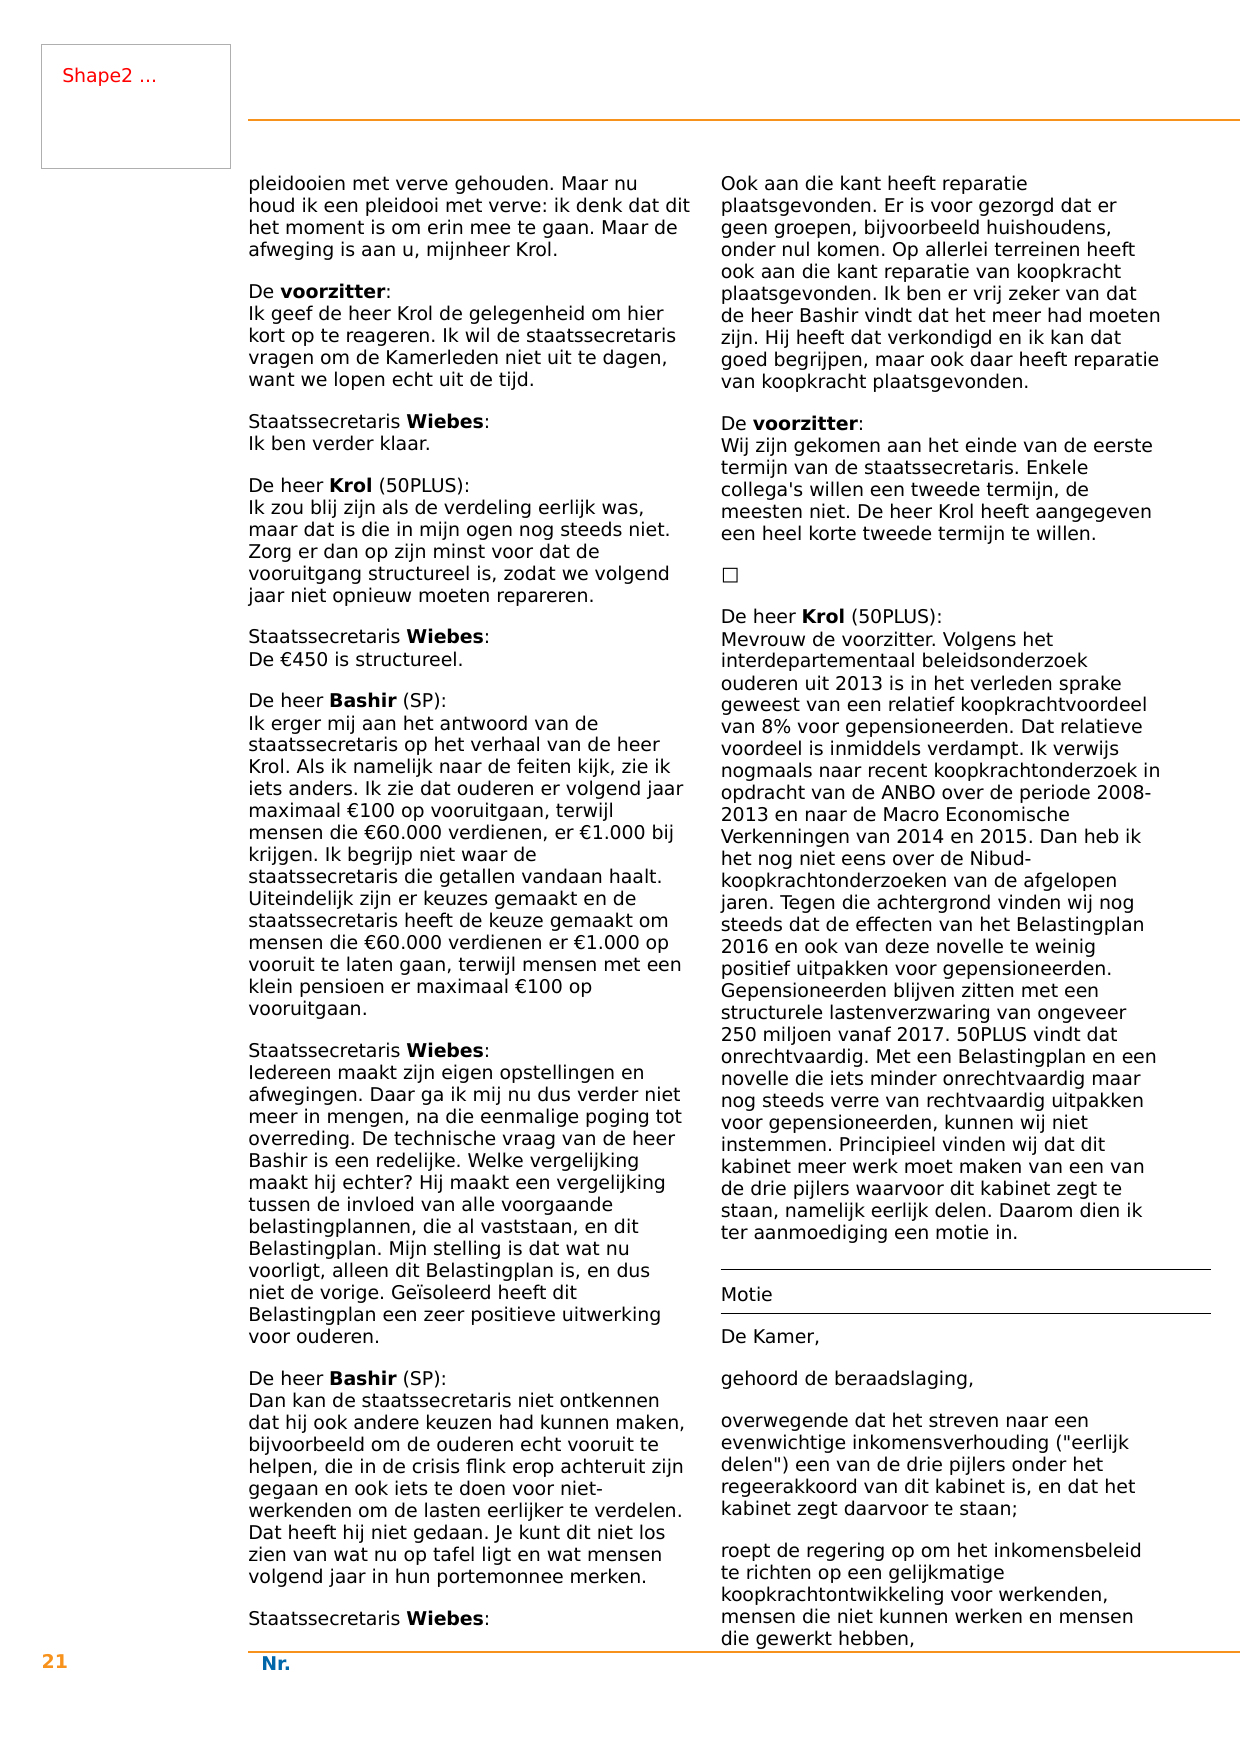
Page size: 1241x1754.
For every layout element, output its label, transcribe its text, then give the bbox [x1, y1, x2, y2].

text pleidooien met verve gehouden. Maar nu houd ik een pleidooi met verve: ik denk dat dit het moment is om erin mee te gaan. Maar de afweging is aan u, mijnheer Krol. [248, 173, 691, 261]
text ⬜ [721, 564, 1163, 586]
text Ik zou blij zijn als de verdeling eerlijk was, maar dat is die in mijn ogen nog steeds niet. Zorg er dan op zijn minst voor dat de vooruitgang structureel is, zodat we volgend jaar niet opnieuw moeten repareren. [248, 497, 691, 606]
text roept de regering op om het inkomensbeleid te richten op een gelijkmatige koopkrachtontwikkeling voor werkenden, mensen die niet kunnen werken en mensen die gewerkt hebben, [721, 1539, 1163, 1649]
text Ik ben verder klaar. [248, 433, 691, 454]
text Iedereen maakt zijn eigen opstellingen en afwegingen. Daar ga ik mij nu dus verder niet meer in mengen, na die eenmalige poging tot overreding. De technische vraag van de heer Bashir is een redelijke. Welke vergelijking maakt hij echter? Hij maakt een vergelijking tussen de invloed van alle voorgaande belastingplannen, die al vaststaan, en dit Belastingplan. Mijn stelling is dat wat nu voorligt, alleen dit Belastingplan is, en dus niet de vorige. Geïsoleerd heeft dit Belastingplan een zeer positieve uitwerking voor ouderen. [248, 1062, 691, 1348]
text Ook aan die kant heeft reparatie plaatsgevonden. Er is voor gezorgd dat er geen groepen, bijvoorbeeld huishoudens, onder nul komen. Op allerlei terreinen heeft ook aan die kant reparatie van koopkracht plaatsgevonden. Ik ben er vrij zeker van dat de heer Bashir vindt dat het meer had moeten zijn. Hij heeft dat verkondigd en ik kan dat goed begrijpen, maar ook daar heeft reparatie van koopkracht plaatsgevonden. [721, 173, 1163, 393]
text overwegende dat het streven naar een evenwichtige inkomensverhouding ("eerlijk delen") een van de drie pijlers onder het regeerakkoord van dit kabinet is, en dat het kabinet zegt daarvoor te staan; [721, 1410, 1163, 1519]
text De Kamer, [721, 1326, 1163, 1348]
text Ik geef de heer Krol de gelegenheid om hier kort op te reageren. Ik wil de staatssecretaris vragen om de Kamerleden niet uit te dagen, want we lopen echt uit de tijd. [248, 303, 691, 391]
text De voorzitter: [721, 413, 1163, 434]
text Staatssecretaris Wiebes: [248, 626, 691, 648]
text Motie [721, 1284, 1163, 1306]
text De voorzitter: [248, 281, 691, 303]
text Wij zijn gekomen aan het einde van de eerste termijn van de staatssecretaris. Enkele collega's willen een tweede termijn, de meesten niet. De heer Krol heeft aangegeven een heel korte tweede termijn te willen. [721, 434, 1163, 544]
text Staatssecretaris Wiebes: [248, 1040, 691, 1062]
text Ik erger mij aan het antwoord van de staatssecretaris op het verhaal van de heer Krol. Als ik namelijk naar de feiten kijk, zie ik iets anders. Ik zie dat ouderen er volgend jaar maximaal €100 op vooruitgaan, terwijl mensen die €60.000 verdienen, er €1.000 bij krijgen. Ik begrijp niet waar de staatssecretaris die getallen vandaan haalt. Uiteindelijk zijn er keuzes gemaakt en de staatssecretaris heeft de keuze gemaakt om mensen die €60.000 verdienen er €1.000 op vooruit te laten gaan, terwijl mensen met een klein pensioen er maximaal €100 op vooruitgaan. [248, 712, 691, 1020]
text Dan kan de staatssecretaris niet ontkennen dat hij ook andere keuzen had kunnen maken, bijvoorbeeld om de ouderen echt vooruit te helpen, die in de crisis flink erop achteruit zijn gegaan en ook iets te doen voor niet-werkenden om de lasten eerlijker te verdelen. Dat heeft hij niet gedaan. Je kunt dit niet los zien van wat nu op tafel ligt en wat mensen volgend jaar in hun portemonnee merken. [248, 1390, 691, 1588]
text Mevrouw de voorzitter. Volgens het interdepartementaal beleidsonderzoek ouderen uit 2013 is in het verleden sprake geweest van een relatief koopkrachtvoordeel van 8% voor gepensioneerden. Dat relatieve voordeel is inmiddels verdampt. Ik verwijs nogmaals naar recent koopkrachtonderzoek in opdracht van de ANBO over de periode 2008-2013 en naar de Macro Economische Verkenningen van 2014 en 2015. Dan heb ik het nog niet eens over de Nibud-koopkrachtonderzoeken van de afgelopen jaren. Tegen die achtergrond vinden wij nog steeds dat de effecten van het Belastingplan 2016 en ook van deze novelle te weinig positief uitpakken voor gepensioneerden. Gepensioneerden blijven zitten met een structurele lastenverzwaring van ongeveer 250 miljoen vanaf 2017. 50PLUS vindt dat onrechtvaardig. Met een Belastingplan en een novelle die iets minder onrechtvaardig maar nog steeds verre van rechtvaardig uitpakken voor gepensioneerden, kunnen wij niet instemmen. Principieel vinden wij dat dit kabinet meer werk moet maken van een van de drie pijlers waarvoor dit kabinet zegt te staan, namelijk eerlijk delen. Daarom dien ik ter aanmoediging een motie in. [721, 628, 1163, 1244]
text De €450 is structureel. [248, 648, 691, 670]
text gehoord de beraadslaging, [721, 1368, 1163, 1390]
text De heer Krol (50PLUS): [248, 474, 691, 497]
text Staatssecretaris Wiebes: [248, 411, 691, 433]
text De heer Bashir (SP): [248, 690, 691, 712]
text De heer Krol (50PLUS): [721, 606, 1163, 628]
text De heer Bashir (SP): [248, 1368, 691, 1390]
text Staatssecretaris Wiebes: [248, 1608, 691, 1629]
